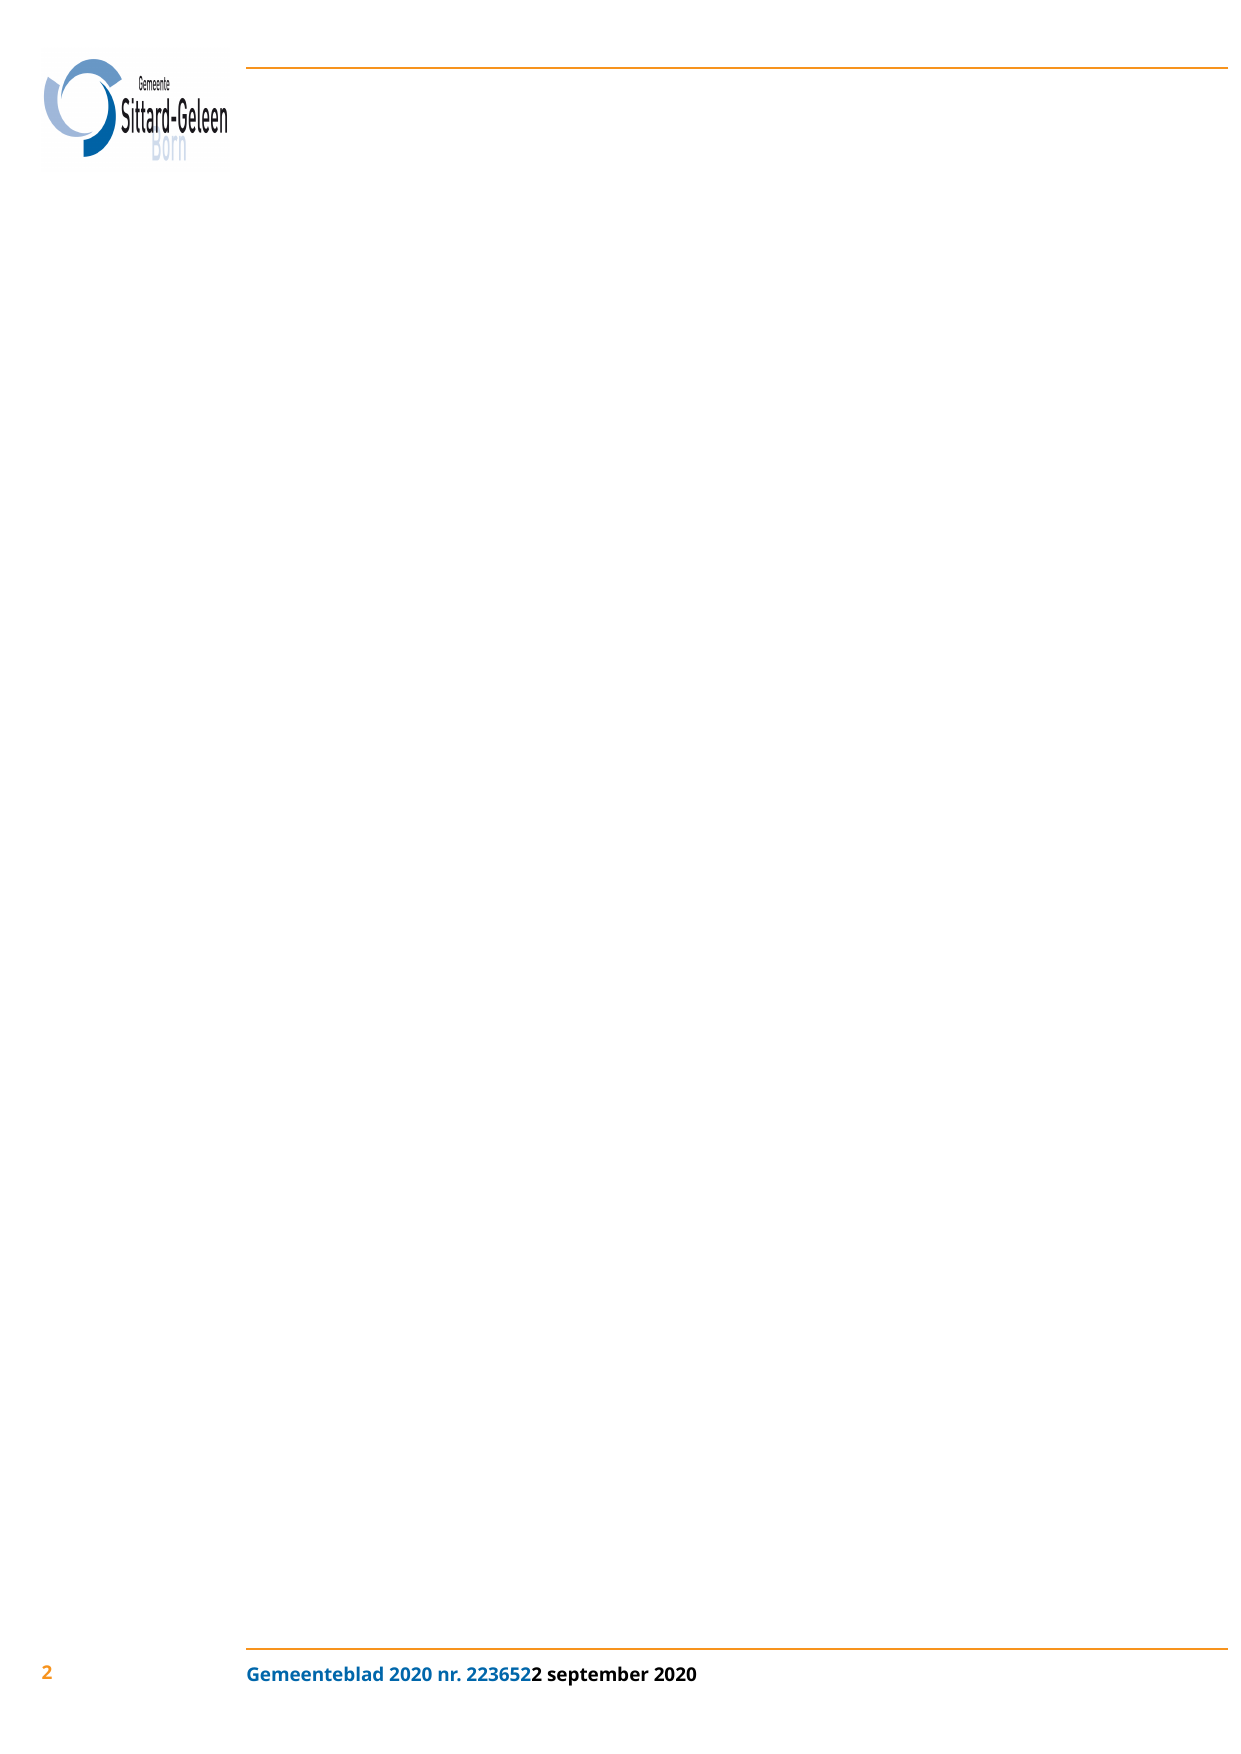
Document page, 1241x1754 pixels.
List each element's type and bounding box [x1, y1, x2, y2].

picture [41, 47, 231, 172]
